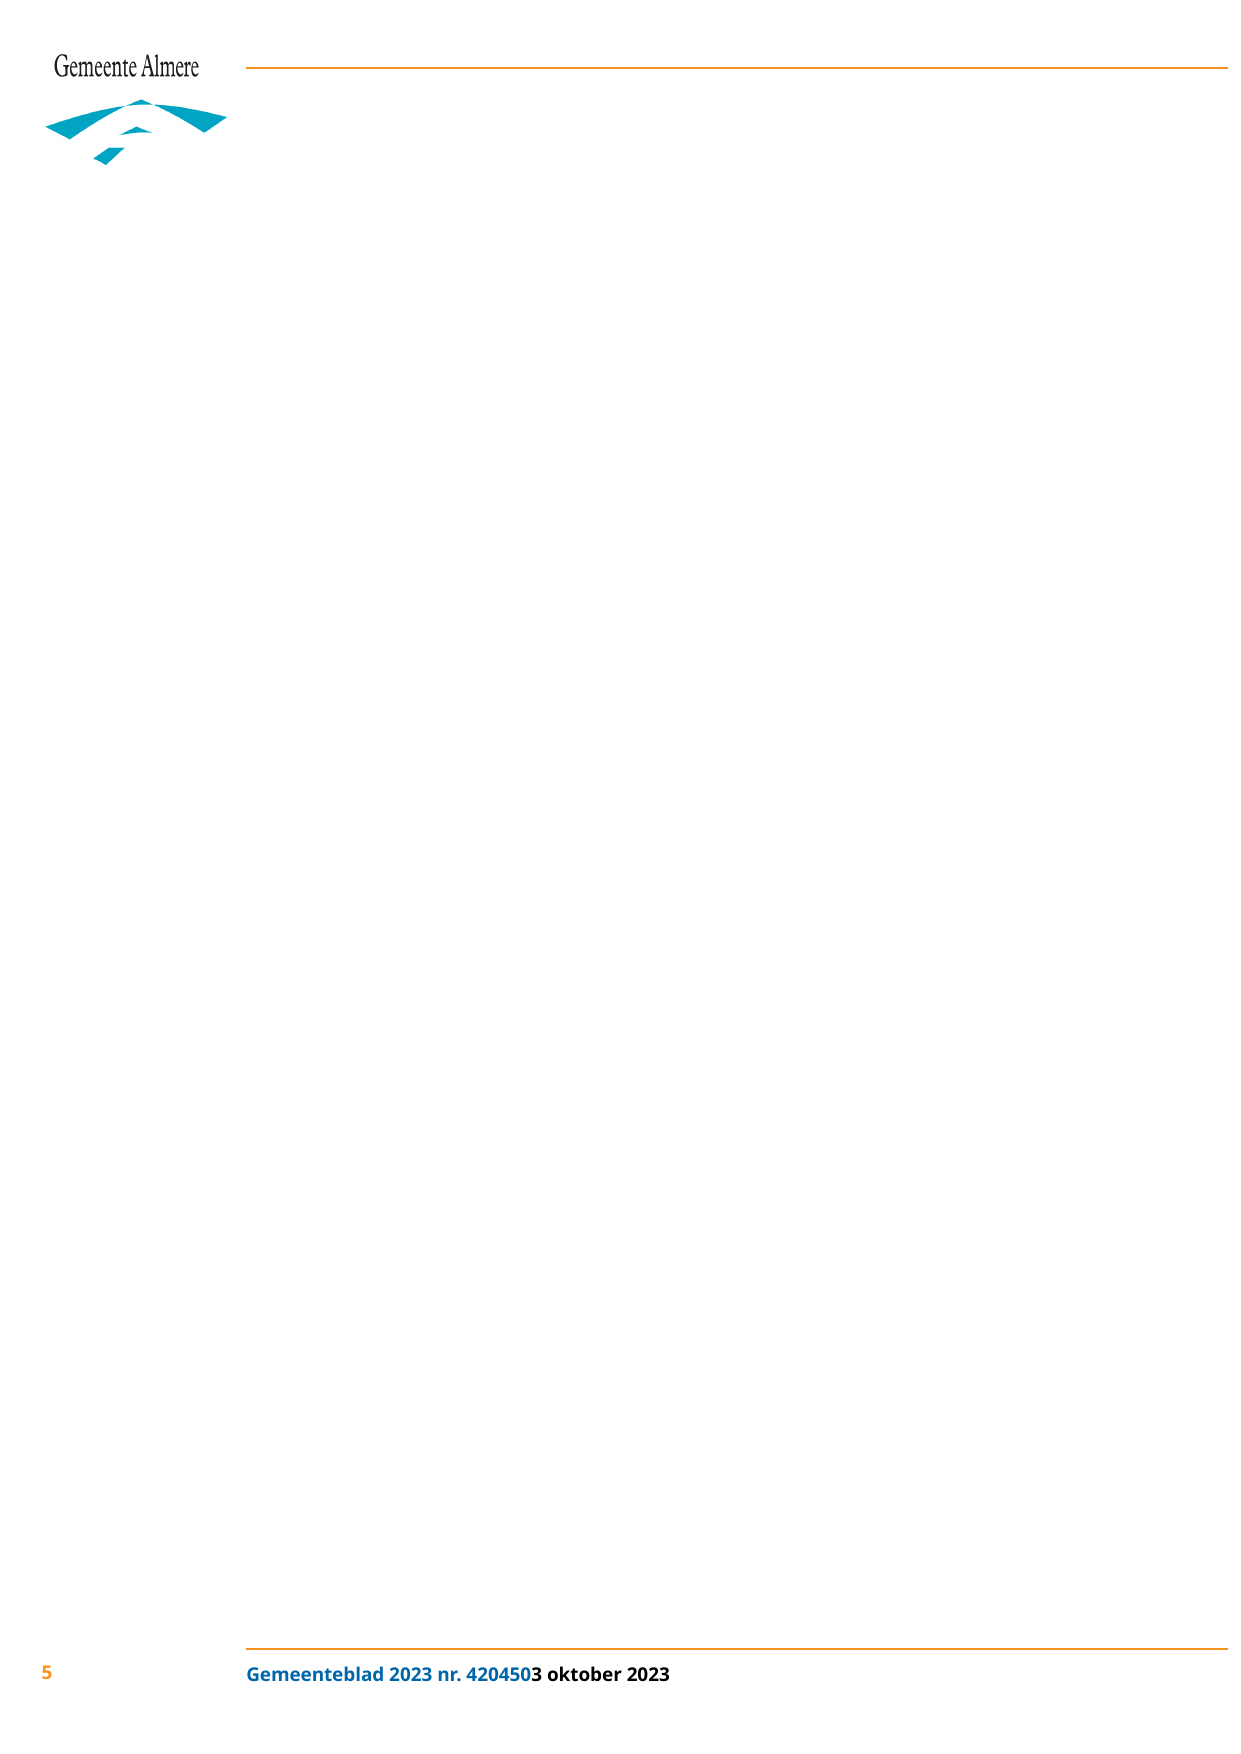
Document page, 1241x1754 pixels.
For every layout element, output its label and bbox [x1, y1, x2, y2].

picture [41, 47, 231, 172]
